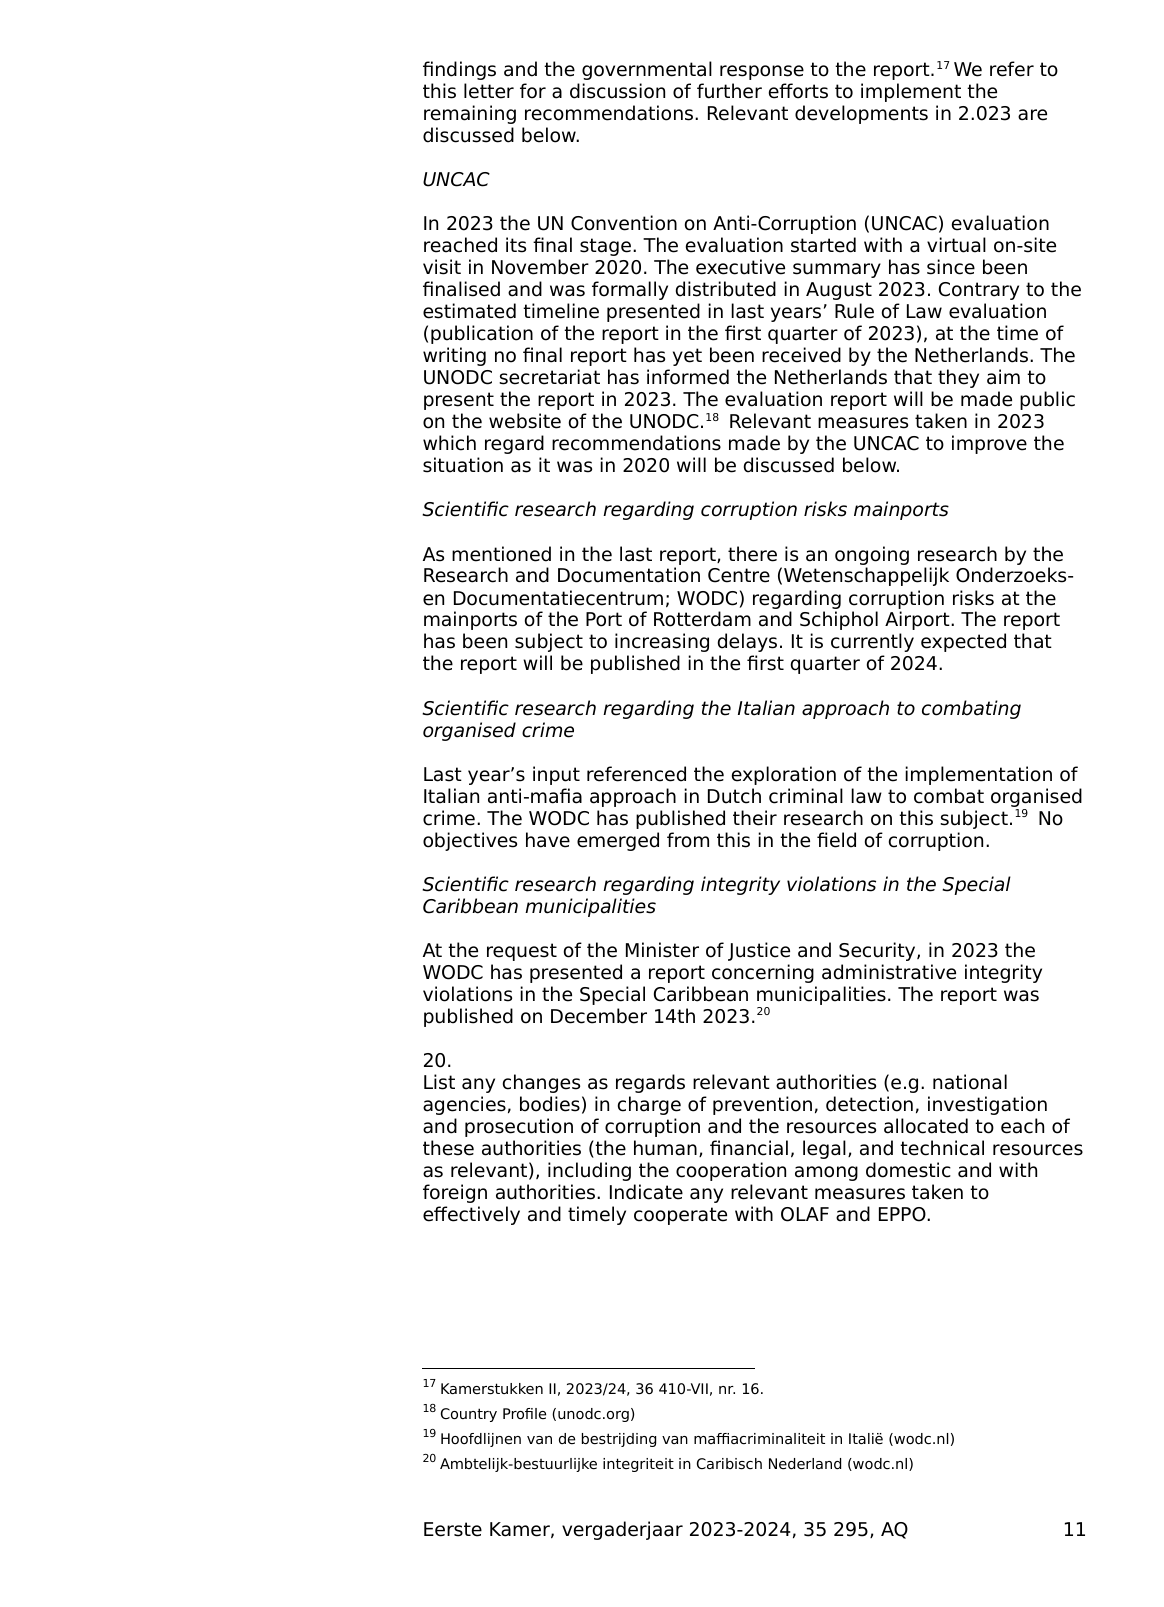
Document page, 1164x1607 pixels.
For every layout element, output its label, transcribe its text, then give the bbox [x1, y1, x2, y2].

subtitle Scientific research regarding the Italian approach to combating organised crime [422, 697, 1087, 741]
text 20. [422, 1050, 1087, 1072]
subtitle UNCAC [422, 169, 1087, 191]
text In 2023 the UN Convention on Anti-Corruption (UNCAC) evaluation reached its final stage. The evaluation started with a virtual on-site visit in November 2020. The executive summary has since been finalised and was formally distributed in August 2023. Contrary to the estimated timeline presented in last years’ Rule of Law evaluation (publication of the report in the first quarter of 2023), at the time of writing no final report has yet been received by the Netherlands. The UNODC secretariat has informed the Netherlands that they aim to present the report in 2023. The evaluation report will be made public on the website of the UNODC. Relevant measures taken in 2023 which regard recommendations made by the UNCAC to improve the situation as it was in 2020 will be discussed below. [422, 213, 1087, 477]
subtitle Scientific research regarding corruption risks mainports [422, 499, 1087, 521]
text As mentioned in the last report, there is an ongoing research by the Research and Documentation Centre (Wetenschappelijk Onderzoeks- en Documentatiecentrum; WODC) regarding corruption risks at the mainports of the Port of Rotterdam and Schiphol Airport. The report has been subject to increasing delays. It is currently expected that the report will be published in the first quarter of 2024. [422, 543, 1087, 675]
text findings and the governmental response to the report.We refer to this letter for a discussion of further efforts to implement the remaining recommendations. Relevant developments in 2.023 are discussed below. [422, 59, 1087, 147]
text Last year’s input referenced the exploration of the implementation of Italian anti-mafia approach in Dutch criminal law to combat organised crime. The WODC has published their research on this subject. No objectives have emerged from this in the field of corruption. [422, 764, 1087, 852]
text Ambtelijk-bestuurlijke integriteit in Caribisch Nederland (wodc.nl) [422, 1452, 1087, 1474]
subtitle Scientific research regarding integrity violations in the Special Caribbean municipalities [422, 874, 1087, 918]
text Hoofdlijnen van de bestrijding van maffiacriminaliteit in Italië (wodc.nl) [422, 1427, 1087, 1449]
text At the request of the Minister of Justice and Security, in 2023 the WODC has presented a report concerning administrative integrity violations in the Special Caribbean municipalities. The report was published on December 14th 2023. [422, 940, 1087, 1028]
text Country Profile (unodc.org) [422, 1402, 1087, 1424]
text List any changes as regards relevant authorities (e.g. national agencies, bodies) in charge of prevention, detection, investigation and prosecution of corruption and the resources allocated to each of these authorities (the human, financial, legal, and technical resources as relevant), including the cooperation among domestic and with foreign authorities. Indicate any relevant measures taken to effectively and timely cooperate with OLAF and EPPO. [422, 1072, 1087, 1226]
text Kamerstukken II, 2023/24, 36 410-VII, nr. 16. [422, 1377, 1087, 1399]
